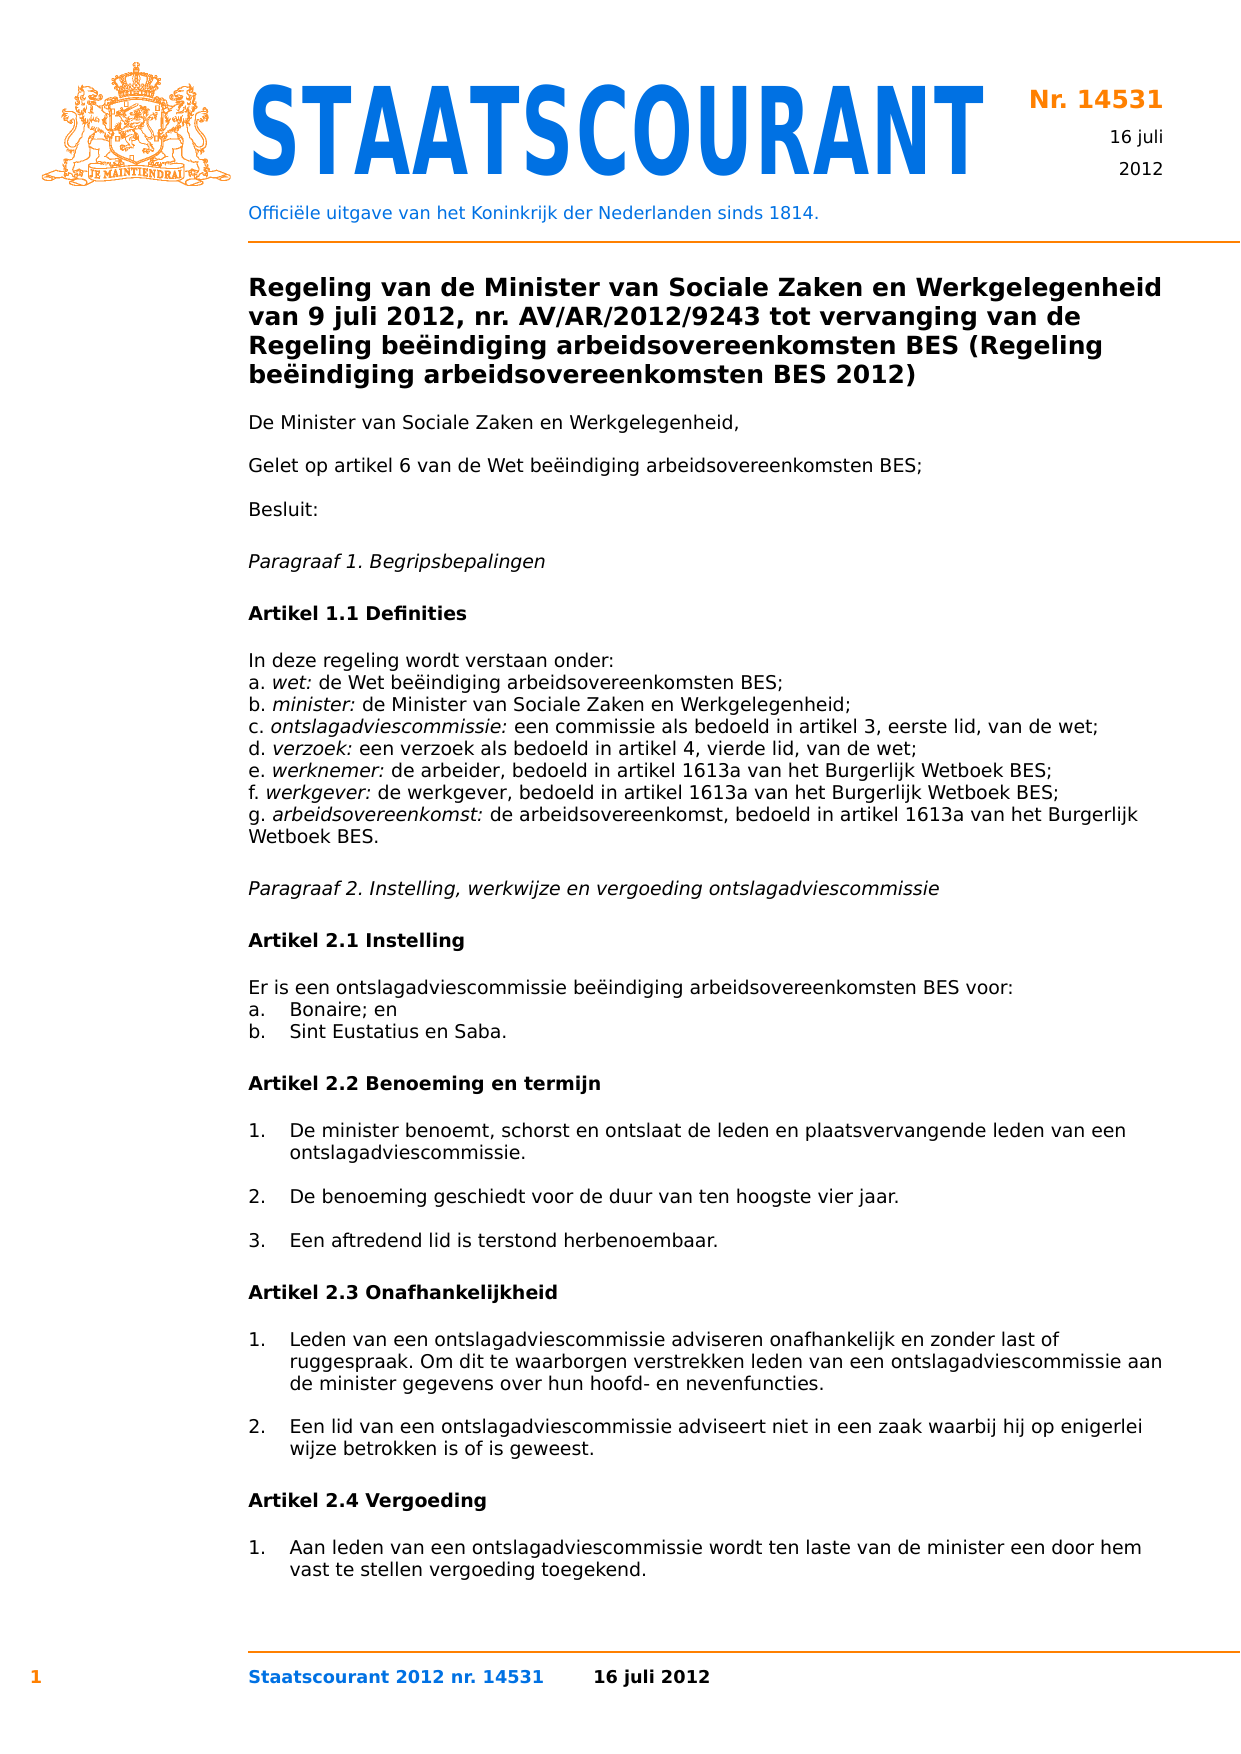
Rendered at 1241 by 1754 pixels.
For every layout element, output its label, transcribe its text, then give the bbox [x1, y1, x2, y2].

text 1. Leden van een ontslagadviescommissie adviseren onafhankelijk en zonder last of ruggespraak. Om dit te waarborgen verstrekken leden van een ontslagadviescommissie aan de minister gegevens over hun hoofd- en nevenfuncties. [248, 1328, 1163, 1394]
text b. Sint Eustatius en Saba. [248, 1021, 1163, 1043]
table_header Nr. 14531 [998, 62, 1240, 121]
subtitle Artikel 2.1 Instelling [248, 930, 1163, 952]
text De Minister van Sociale Zaken en Werkgelegenheid, [248, 412, 1163, 433]
table_cell 2012 [998, 153, 1240, 203]
table_cell Officiële uitgave van het Koninkrijk der Nederlanden sinds 1814. [248, 203, 1240, 241]
text e. werknemer: de arbeider, bedoeld in artikel 1613a van het Burgerlijk Wetboek BES; [248, 760, 1163, 782]
text 1. De minister benoemt, schorst en ontslaat de leden en plaatsvervangende leden van een ontslagadviescommissie. [248, 1120, 1163, 1164]
text Gelet op artikel 6 van de Wet beëindiging arbeidsovereenkomsten BES; [248, 455, 1163, 477]
table_header STAATSCOURANT [248, 62, 998, 203]
text g. arbeidsovereenkomst: de arbeidsovereenkomst, bedoeld in artikel 1613a van het Burgerlijk Wetboek BES. [248, 804, 1163, 848]
subtitle Regeling van de Minister van Sociale Zaken en Werkgelegenheid van 9 juli 2012, nr. AV/AR/2012/9243 tot vervanging van de Regeling beëindiging arbeidsovereenkomsten BES (Regeling beëindiging arbeidsovereenkomsten BES 2012) [248, 273, 1163, 390]
text 2. De benoeming geschiedt voor de duur van ten hoogste vier jaar. [248, 1186, 1163, 1208]
text 1. Aan leden van een ontslagadviescommissie wordt ten laste van de minister een door hem vast te stellen vergoeding toegekend. [248, 1537, 1163, 1581]
text Besluit: [248, 499, 1163, 521]
subtitle Paragraaf 1. Begripsbepalingen [248, 551, 1163, 573]
text a. wet: de Wet beëindiging arbeidsovereenkomsten BES; [248, 672, 1163, 694]
subtitle Paragraaf 2. Instelling, werkwijze en vergoeding ontslagadviescommissie [248, 878, 1163, 900]
text f. werkgever: de werkgever, bedoeld in artikel 1613a van het Burgerlijk Wetboek BES; [248, 782, 1163, 804]
text In deze regeling wordt verstaan onder: [248, 650, 1163, 672]
subtitle Artikel 2.3 Onafhankelijkheid [248, 1282, 1163, 1303]
text Er is een ontslagadviescommissie beëindiging arbeidsovereenkomsten BES voor: [248, 977, 1163, 999]
subtitle Artikel 2.2 Benoeming en termijn [248, 1073, 1163, 1095]
picture [41, 62, 231, 186]
text 2. Een lid van een ontslagadviescommissie adviseert niet in een zaak waarbij hij op enigerlei wijze betrokken is of is geweest. [248, 1416, 1163, 1460]
text d. verzoek: een verzoek als bedoeld in artikel 4, vierde lid, van de wet; [248, 738, 1163, 760]
text a. Bonaire; en [248, 999, 1163, 1021]
table_header [25, 62, 248, 241]
table_cell 16 juli [998, 121, 1240, 153]
text 3. Een aftredend lid is terstond herbenoembaar. [248, 1229, 1163, 1252]
text c. ontslagadviescommissie: een commissie als bedoeld in artikel 3, eerste lid, van de wet; [248, 716, 1163, 738]
subtitle Artikel 1.1 Definities [248, 603, 1163, 625]
text b. minister: de Minister van Sociale Zaken en Werkgelegenheid; [248, 694, 1163, 716]
subtitle Artikel 2.4 Vergoeding [248, 1490, 1163, 1512]
